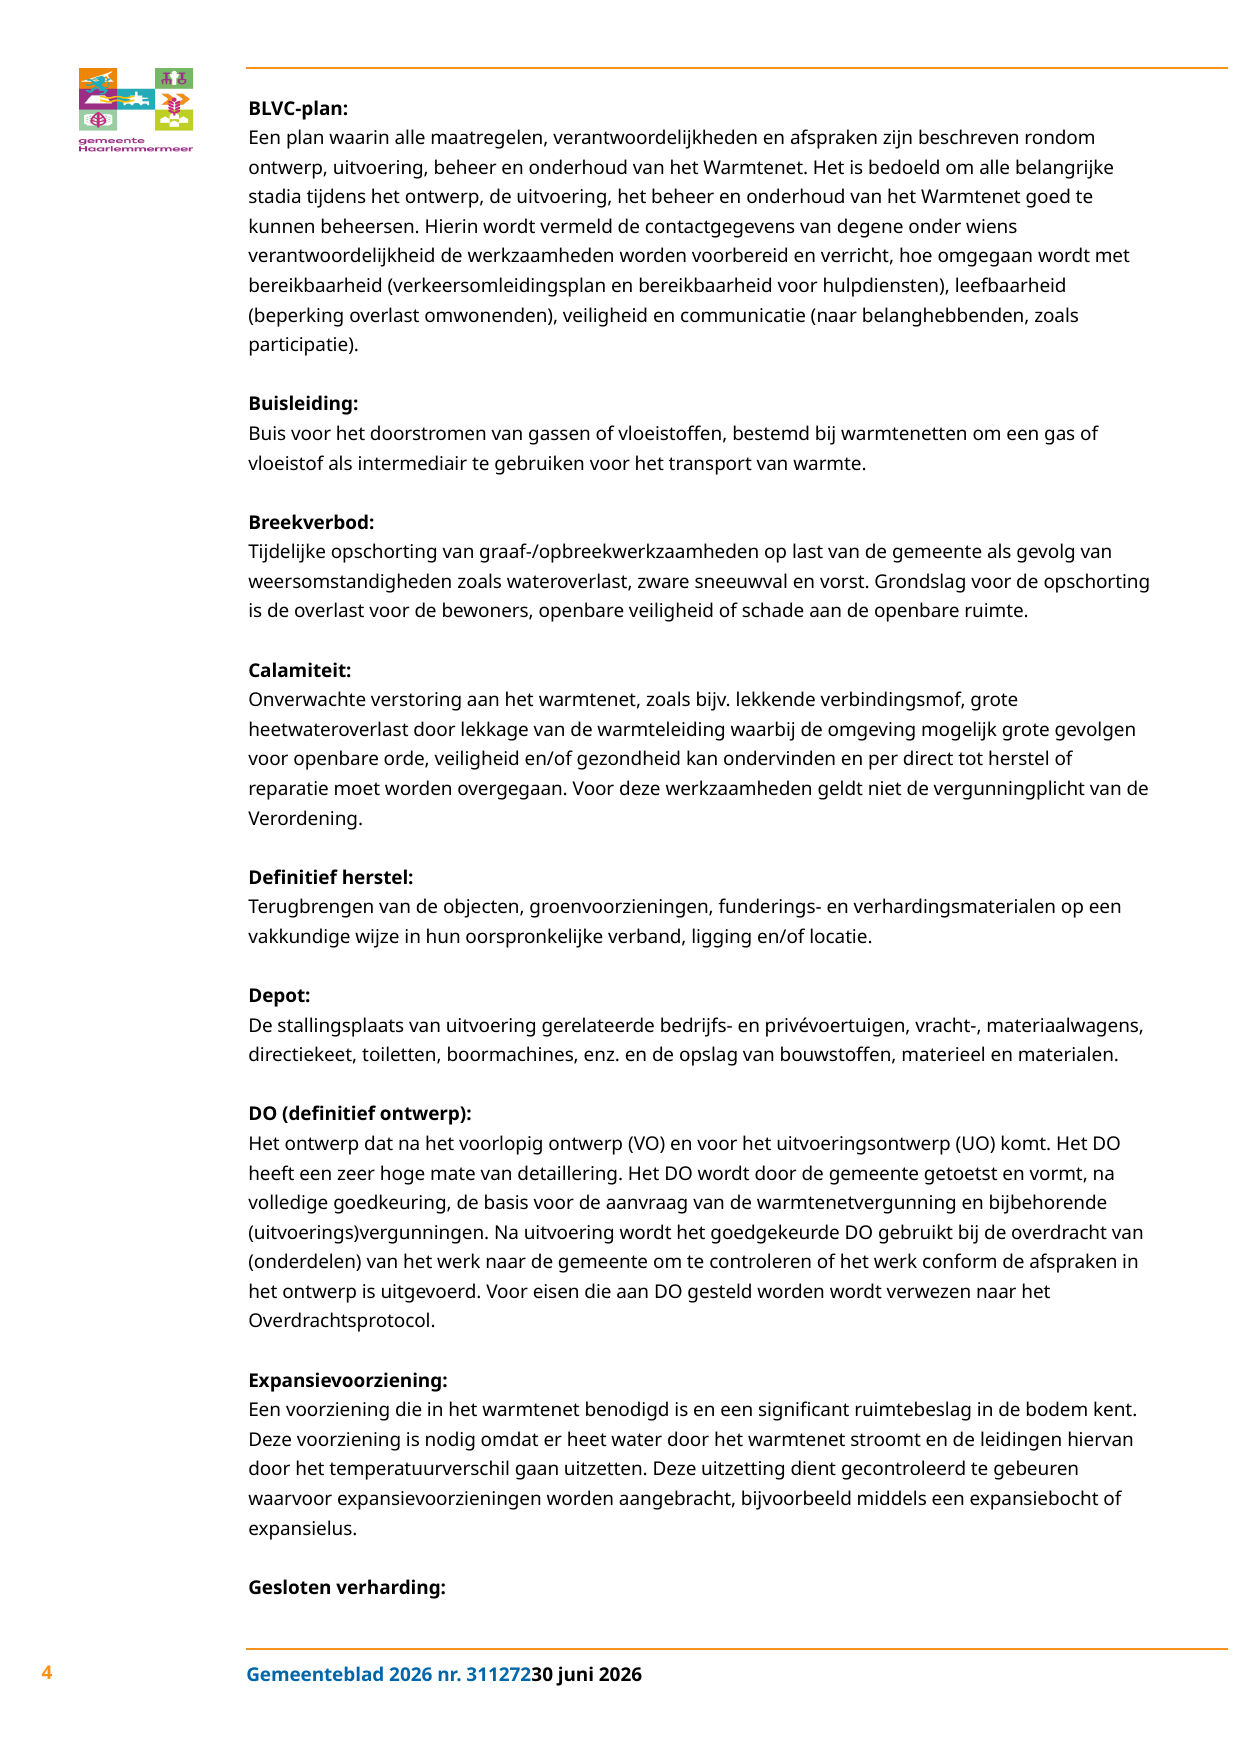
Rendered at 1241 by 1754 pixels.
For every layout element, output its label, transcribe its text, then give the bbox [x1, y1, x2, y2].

text Gesloten verharding: [248, 1574, 1152, 1600]
text Calamiteit: [248, 657, 1152, 683]
text Breekverbod: [248, 509, 1152, 535]
text De stallingsplaats van uitvoering gerelateerde bedrijfs- en privévoertuigen, vracht-, materiaalwagens, directiekeet, toiletten, boormachines, enz. en de opslag van bouwstoffen, materieel en materialen. [248, 1012, 1152, 1067]
text Terugbrengen van de objecten, groenvoorzieningen, funderings- en verhardingsmaterialen op een vakkundige wijze in hun oorspronkelijke verband, ligging en/of locatie. [248, 893, 1152, 949]
picture [41, 47, 231, 172]
text Buis voor het doorstromen van gassen of vloeistoffen, bestemd bij warmtenetten om een gas of vloeistof als intermediair te gebruiken voor het transport van warmte. [248, 420, 1152, 476]
text BLVC-plan: [248, 95, 1152, 121]
text Expansievoorziening: [248, 1367, 1152, 1393]
text Tijdelijke opschorting van graaf-/opbreekwerkzaamheden op last van de gemeente als gevolg van weersomstandigheden zoals wateroverlast, zware sneeuwval en vorst. Grondslag voor de opschorting is de overlast voor de bewoners, openbare veiligheid of schade aan de openbare ruimte. [248, 538, 1152, 623]
text Depot: [248, 982, 1152, 1008]
text DO (definitief ontwerp): [248, 1101, 1152, 1126]
text Definitief herstel: [248, 864, 1152, 890]
text Onverwachte verstoring aan het warmtenet, zoals bijv. lekkende verbindingsmof, grote heetwateroverlast door lekkage van de warmteleiding waarbij de omgeving mogelijk grote gevolgen voor openbare orde, veiligheid en/of gezondheid kan ondervinden en per direct tot herstel of reparatie moet worden overgegaan. Voor deze werkzaamheden geldt niet de vergunningplicht van de Verordening. [248, 686, 1152, 831]
text Buisleiding: [248, 391, 1152, 416]
text Een voorziening die in het warmtenet benodigd is en een significant ruimtebeslag in de bodem kent. Deze voorziening is nodig omdat er heet water door het warmtenet stroomt en de leidingen hiervan door het temperatuurverschil gaan uitzetten. Deze uitzetting dient gecontroleerd te gebeuren waarvoor expansievoorzieningen worden aangebracht, bijvoorbeeld middels een expansiebocht of expansielus. [248, 1396, 1152, 1541]
text Een plan waarin alle maatregelen, verantwoordelijkheden en afspraken zijn beschreven rondom ontwerp, uitvoering, beheer en onderhoud van het Warmtenet. Het is bedoeld om alle belangrijke stadia tijdens het ontwerp, de uitvoering, het beheer en onderhoud van het Warmtenet goed te kunnen beheersen. Hierin wordt vermeld de contactgegevens van degene onder wiens verantwoordelijkheid de werkzaamheden worden voorbereid en verricht, hoe omgegaan wordt met bereikbaarheid (verkeersomleidingsplan en bereikbaarheid voor hulpdiensten), leefbaarheid (beperking overlast omwonenden), veiligheid en communicatie (naar belanghebbenden, zoals participatie). [248, 124, 1152, 357]
text Het ontwerp dat na het voorlopig ontwerp (VO) en voor het uitvoeringsontwerp (UO) komt. Het DO heeft een zeer hoge mate van detaillering. Het DO wordt door de gemeente getoetst en vormt, na volledige goedkeuring, de basis voor de aanvraag van de warmtenetvergunning en bijbehorende (uitvoerings)vergunningen. Na uitvoering wordt het goedgekeurde DO gebruikt bij de overdracht van (onderdelen) van het werk naar de gemeente om te controleren of het werk conform de afspraken in het ontwerp is uitgevoerd. Voor eisen die aan DO gesteld worden wordt verwezen naar het Overdrachtsprotocol. [248, 1130, 1152, 1333]
